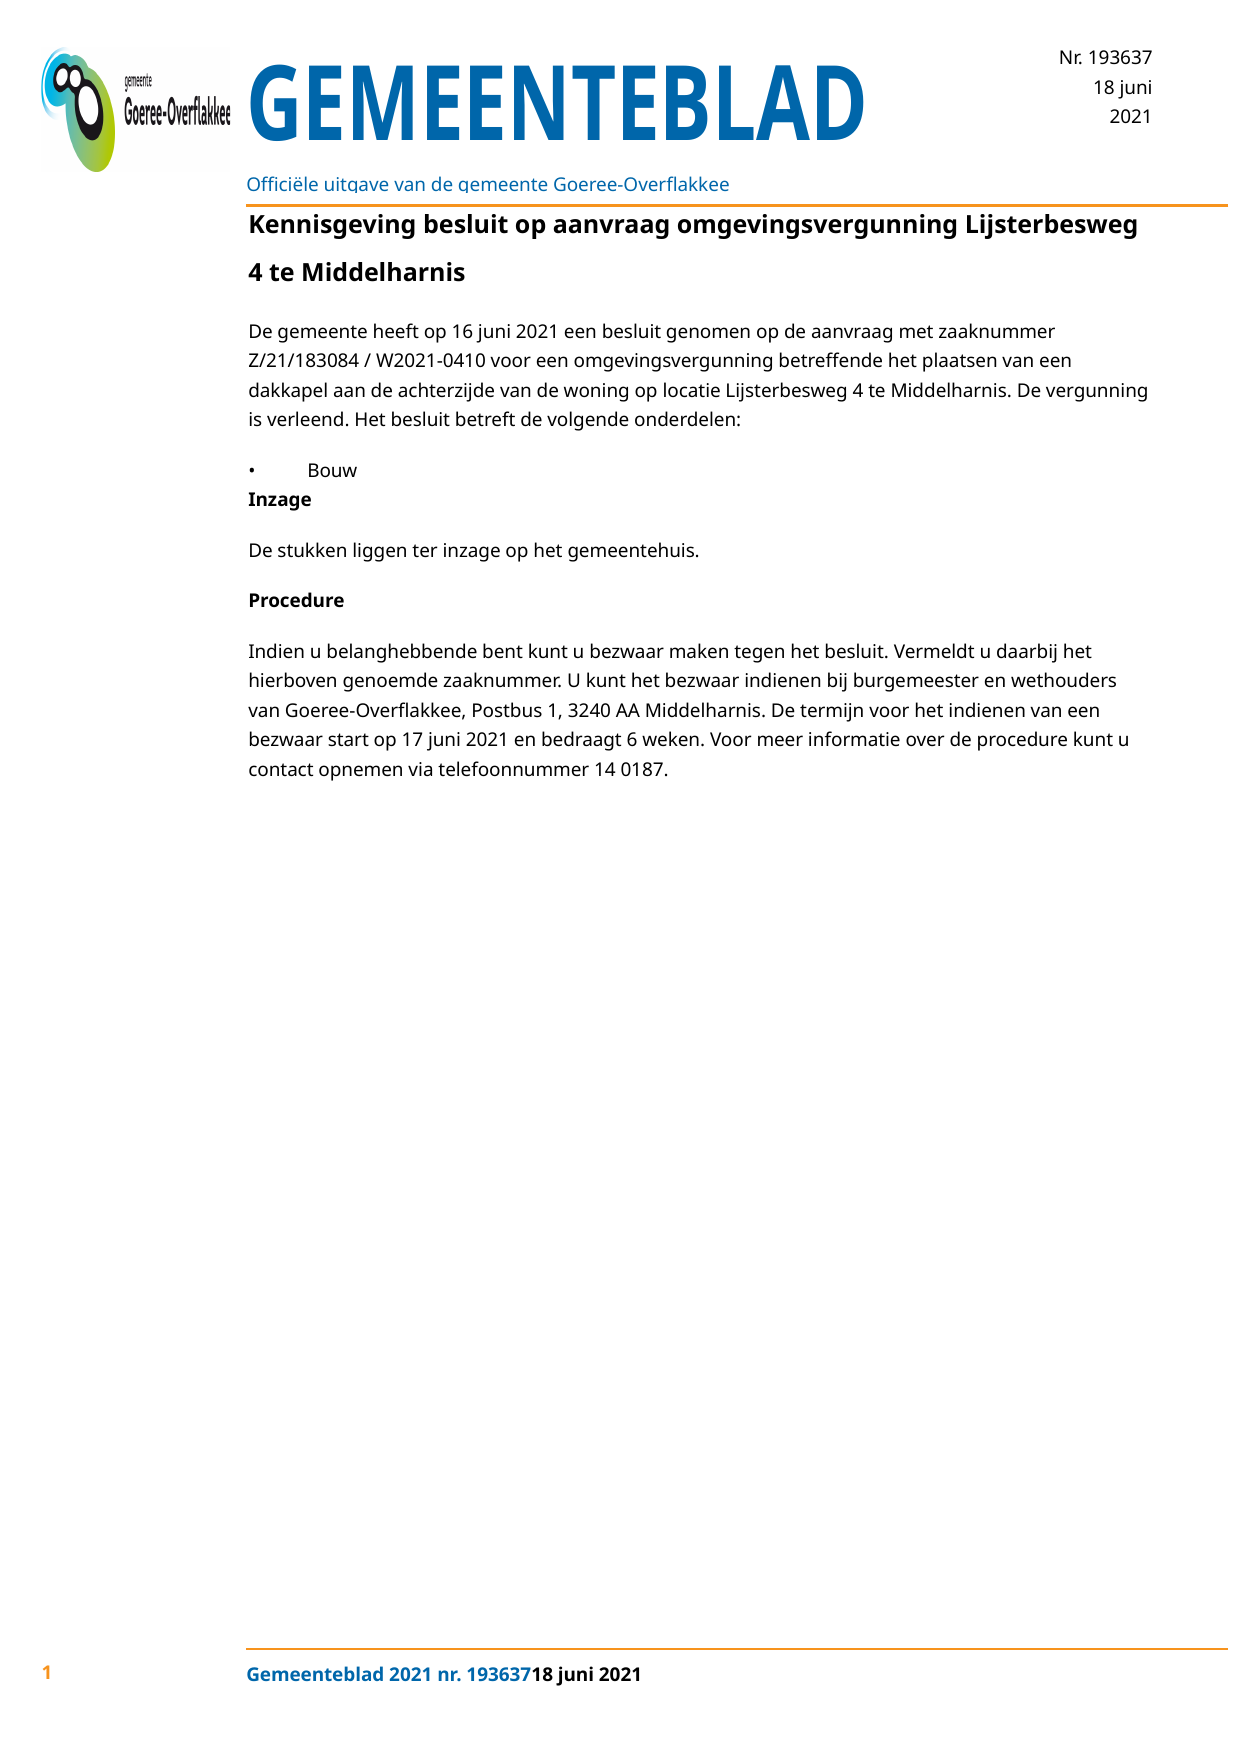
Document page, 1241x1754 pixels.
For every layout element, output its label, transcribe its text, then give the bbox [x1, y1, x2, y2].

text Inzage [248, 487, 1152, 512]
text Indien u belanghebbende bent kunt u bezwaar maken tegen het besluit. Vermeldt u daarbij het hierboven genoemde zaaknummer. U kunt het bezwaar indienen bij burgemeester en wethouders van Goeree-Overflakkee, Postbus 1, 3240 AA Middelharnis. De termijn voor het indienen van een bezwaar start op 17 juni 2021 en bedraagt 6 weken. Voor meer informatie over de procedure kunt u contact opnemen via telefoonnummer 14 0187. [248, 638, 1152, 782]
text De stukken liggen ter inzage op het gemeentehuis. [248, 537, 1152, 563]
text De gemeente heeft op 16 juni 2021 een besluit genomen op de aanvraag met zaaknummer Z/21/183084 / W2021-0410 voor een omgevingsvergunning betreffende het plaatsen van een dakkapel aan de achterzijde van de woning op locatie Lijsterbesweg 4 te Middelharnis. De vergunning is verleend. Het besluit betreft de volgende onderdelen: [248, 318, 1152, 432]
text Procedure [248, 587, 1152, 613]
text Kennisgeving besluit op aanvraag omgevingsvergunning Lijsterbesweg 4 te Middelharnis [248, 207, 1152, 288]
list Bouw [248, 457, 1152, 483]
picture [41, 47, 231, 172]
